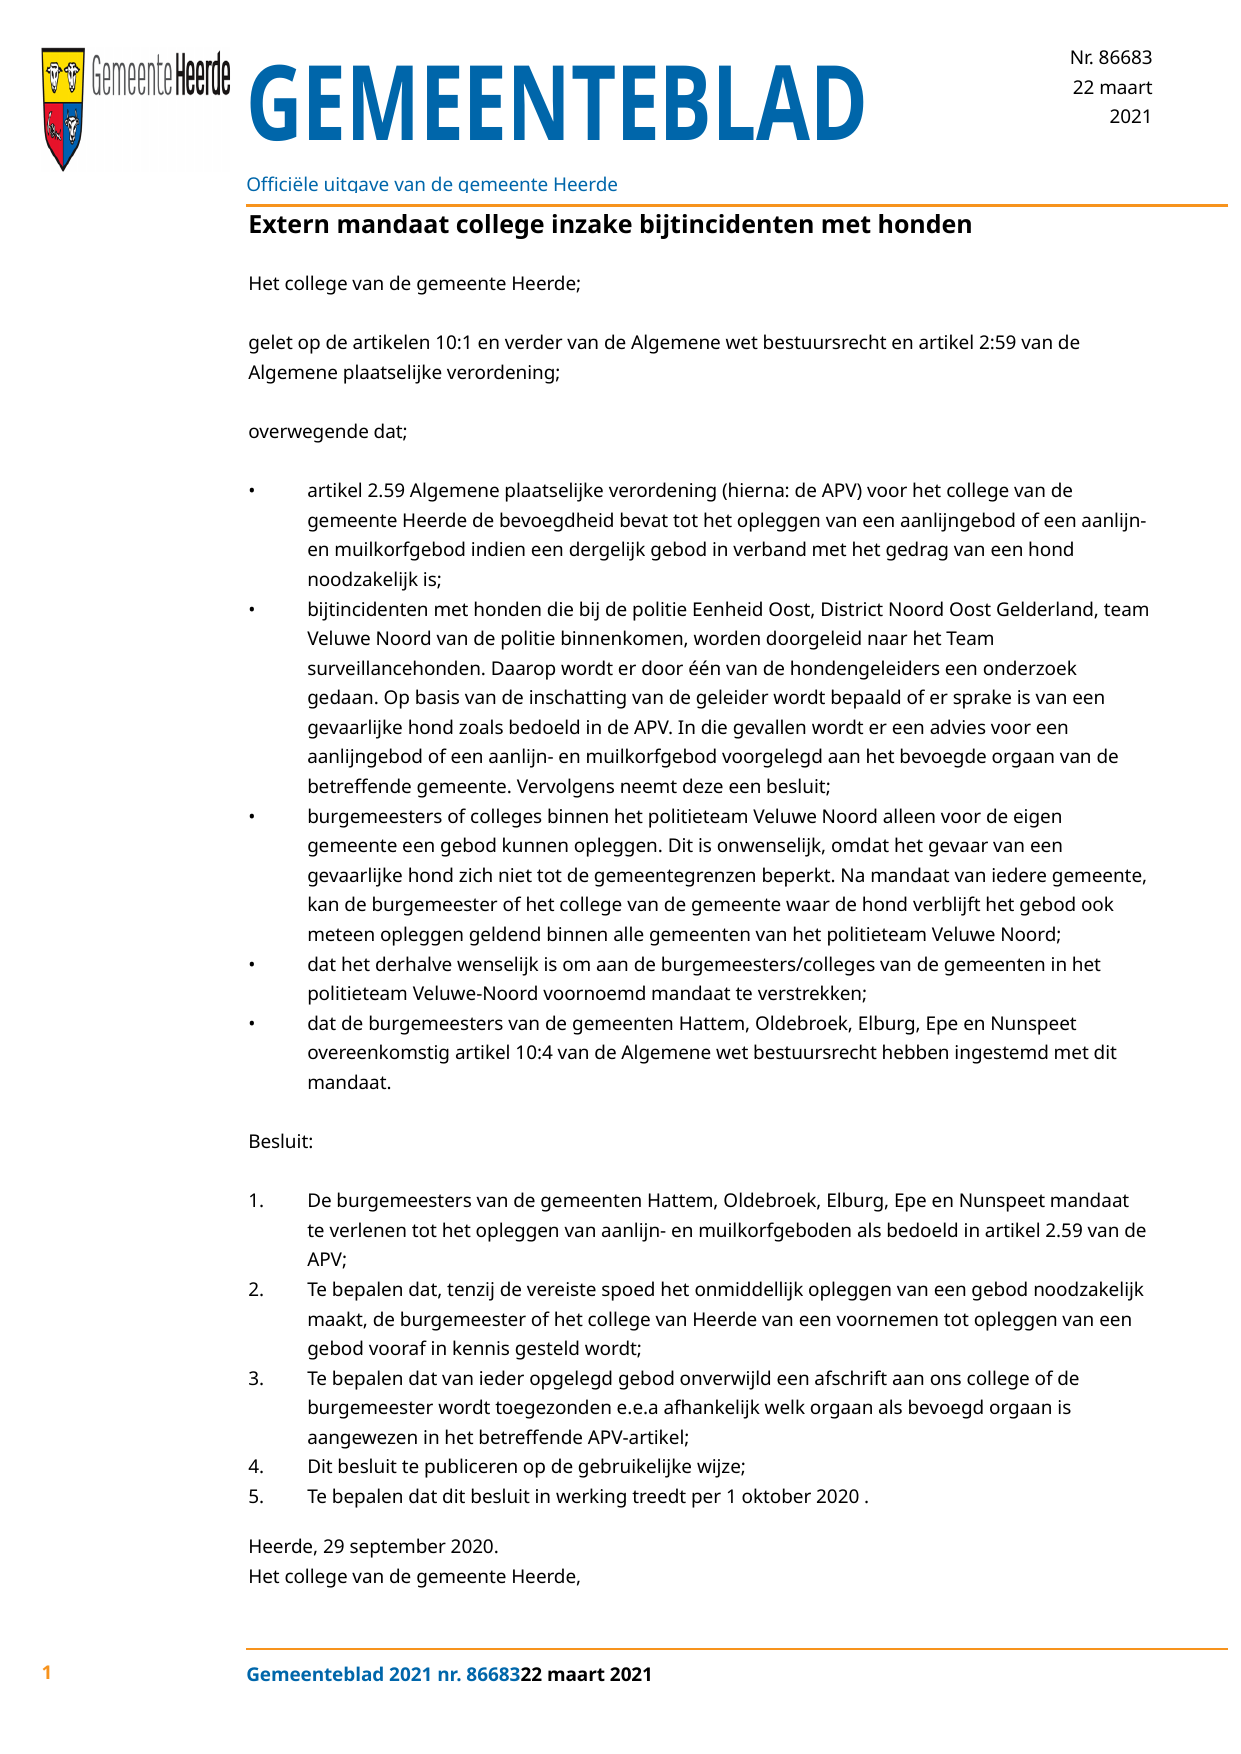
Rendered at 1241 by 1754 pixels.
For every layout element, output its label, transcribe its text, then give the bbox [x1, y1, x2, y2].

list dat het derhalve wenselijk is om aan de burgemeesters/colleges van de gemeenten in het politieteam Veluwe-Noord voornoemd mandaat te verstrekken; [248, 951, 1152, 1006]
list artikel 2.59 Algemene plaatselijke verordening (hierna: de APV) voor het college van de gemeente Heerde de bevoegdheid bevat tot het opleggen van een aanlijngebod of een aanlijn- en muilkorfgebod indien een dergelijk gebod in verband met het gedrag van een hond noodzakelijk is; [248, 477, 1152, 592]
picture [41, 47, 231, 172]
list Te bepalen dat dit besluit in werking treedt per 1 oktober 2020 . [248, 1483, 1152, 1509]
list dat de burgemeesters van de gemeenten Hattem, Oldebroek, Elburg, Epe en Nunspeet overeenkomstig artikel 10:4 van de Algemene wet bestuursrecht hebben ingestemd met dit mandaat. [248, 1010, 1152, 1095]
list Te bepalen dat van ieder opgelegd gebod onverwijld een afschrift aan ons college of de burgemeester wordt toegezonden e.e.a afhankelijk welk orgaan als bevoegd orgaan is aangewezen in het betreffende APV-artikel; [248, 1365, 1152, 1450]
text Extern mandaat college inzake bijtincidenten met honden [248, 207, 1152, 241]
text overwegende dat; [248, 418, 1152, 444]
text Het college van de gemeente Heerde, [248, 1563, 1152, 1589]
list Te bepalen dat, tenzij de vereiste spoed het onmiddellijk opleggen van een gebod noodzakelijk maakt, de burgemeester of het college van Heerde van een voornemen tot opleggen van een gebod vooraf in kennis gesteld wordt; [248, 1276, 1152, 1361]
list Dit besluit te publiceren op de gebruikelijke wijze; [248, 1454, 1152, 1479]
list burgemeesters of colleges binnen het politieteam Veluwe Noord alleen voor de eigen gemeente een gebod kunnen opleggen. Dit is onwenselijk, omdat het gevaar van een gevaarlijke hond zich niet tot de gemeentegrenzen beperkt. Na mandaat van iedere gemeente, kan de burgemeester of het college van de gemeente waar de hond verblijft het gebod ook meteen opleggen geldend binnen alle gemeenten van het politieteam Veluwe Noord; [248, 803, 1152, 947]
text Besluit: [248, 1128, 1152, 1154]
text gelet op de artikelen 10:1 en verder van de Algemene wet bestuursrecht en artikel 2:59 van de Algemene plaatselijke verordening; [248, 329, 1152, 385]
text Het college van de gemeente Heerde; [248, 270, 1152, 296]
list bijtincidenten met honden die bij de politie Eenheid Oost, District Noord Oost Gelderland, team Veluwe Noord van de politie binnenkomen, worden doorgeleid naar het Team surveillancehonden. Daarop wordt er door één van de hondengeleiders een onderzoek gedaan. Op basis van de inschatting van de geleider wordt bepaald of er sprake is van een gevaarlijke hond zoals bedoeld in de APV. In die gevallen wordt er een advies voor een aanlijngebod of een aanlijn- en muilkorfgebod voorgelegd aan het bevoegde orgaan van de betreffende gemeente. Vervolgens neemt deze een besluit; [248, 596, 1152, 799]
list De burgemeesters van de gemeenten Hattem, Oldebroek, Elburg, Epe en Nunspeet mandaat te verlenen tot het opleggen van aanlijn- en muilkorfgeboden als bedoeld in artikel 2.59 van de APV; [248, 1187, 1152, 1272]
text Heerde, 29 september 2020. [248, 1533, 1152, 1559]
